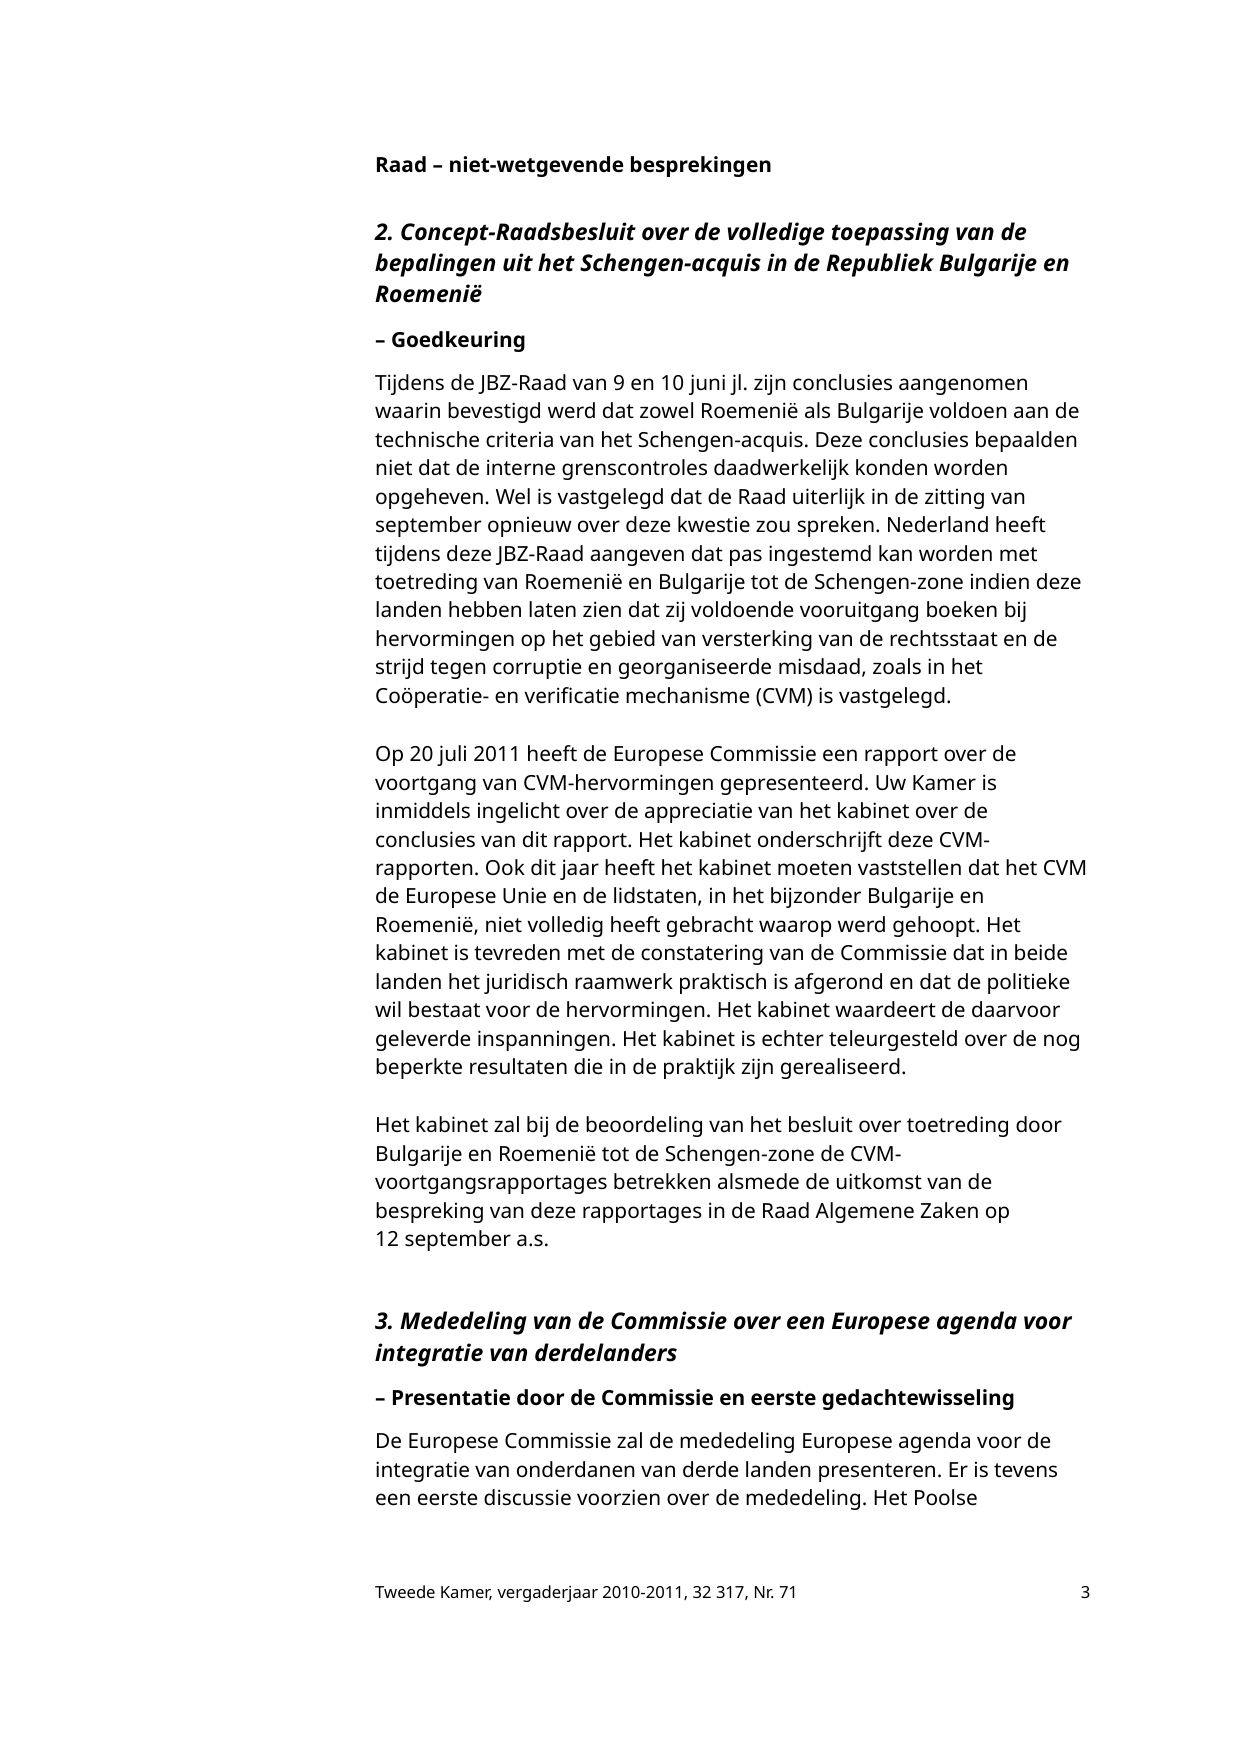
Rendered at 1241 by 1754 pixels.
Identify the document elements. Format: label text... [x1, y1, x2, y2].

text Het kabinet zal bij de beoordeling van het besluit over toetreding door Bulgarije en Roemenië tot de Schengen-zone de CVM-voortgangsrapportages betrekken alsmede de uitkomst van de bespreking van deze rapportages in de Raad Algemene Zaken op 12 september a.s. [375, 1111, 1090, 1253]
text – Presentatie door de Commissie en eerste gedachtewisseling [375, 1383, 1090, 1411]
subtitle 3. Mededeling van de Commissie over een Europese agenda voor integratie van derdelanders [375, 1305, 1090, 1368]
text De Europese Commissie zal de mededeling Europese agenda voor de integratie van onderdanen van derde landen presenteren. Er is tevens een eerste discussie voorzien over de mededeling. Het Poolse [375, 1426, 1090, 1512]
text Raad – niet-wetgevende besprekingen [375, 150, 1090, 178]
text Op 20 juli 2011 heeft de Europese Commissie een rapport over de voortgang van CVM-hervormingen gepresenteerd. Uw Kamer is inmiddels ingelicht over de appreciatie van het kabinet over de conclusies van dit rapport. Het kabinet onderschrijft deze CVM-rapporten. Ook dit jaar heeft het kabinet moeten vaststellen dat het CVM de Europese Unie en de lidstaten, in het bijzonder Bulgarije en Roemenië, niet volledig heeft gebracht waarop werd gehoopt. Het kabinet is tevreden met de constatering van de Commissie dat in beide landen het juridisch raamwerk praktisch is afgerond en dat de politieke wil bestaat voor de hervormingen. Het kabinet waardeert de daarvoor geleverde inspanningen. Het kabinet is echter teleurgesteld over de nog beperkte resultaten die in de praktijk zijn gerealiseerd. [375, 739, 1090, 1081]
text – Goedkeuring [375, 325, 1090, 353]
subtitle 2. Concept-Raadsbesluit over de volledige toepassing van de bepalingen uit het Schengen-acquis in de Republiek Bulgarije en Roemenië [375, 216, 1090, 310]
text Tijdens de JBZ-Raad van 9 en 10 juni jl. zijn conclusies aangenomen waarin bevestigd werd dat zowel Roemenië als Bulgarije voldoen aan de technische criteria van het Schengen-acquis. Deze conclusies bepaalden niet dat de interne grenscontroles daadwerkelijk konden worden opgeheven. Wel is vastgelegd dat de Raad uiterlijk in de zitting van september opnieuw over deze kwestie zou spreken. Nederland heeft tijdens deze JBZ-Raad aangeven dat pas ingestemd kan worden met toetreding van Roemenië en Bulgarije tot de Schengen-zone indien deze landen hebben laten zien dat zij voldoende vooruitgang boeken bij hervormingen op het gebied van versterking van de rechtsstaat en de strijd tegen corruptie en georganiseerde misdaad, zoals in het Coöperatie- en verificatie mechanisme (CVM) is vastgelegd. [375, 368, 1090, 709]
